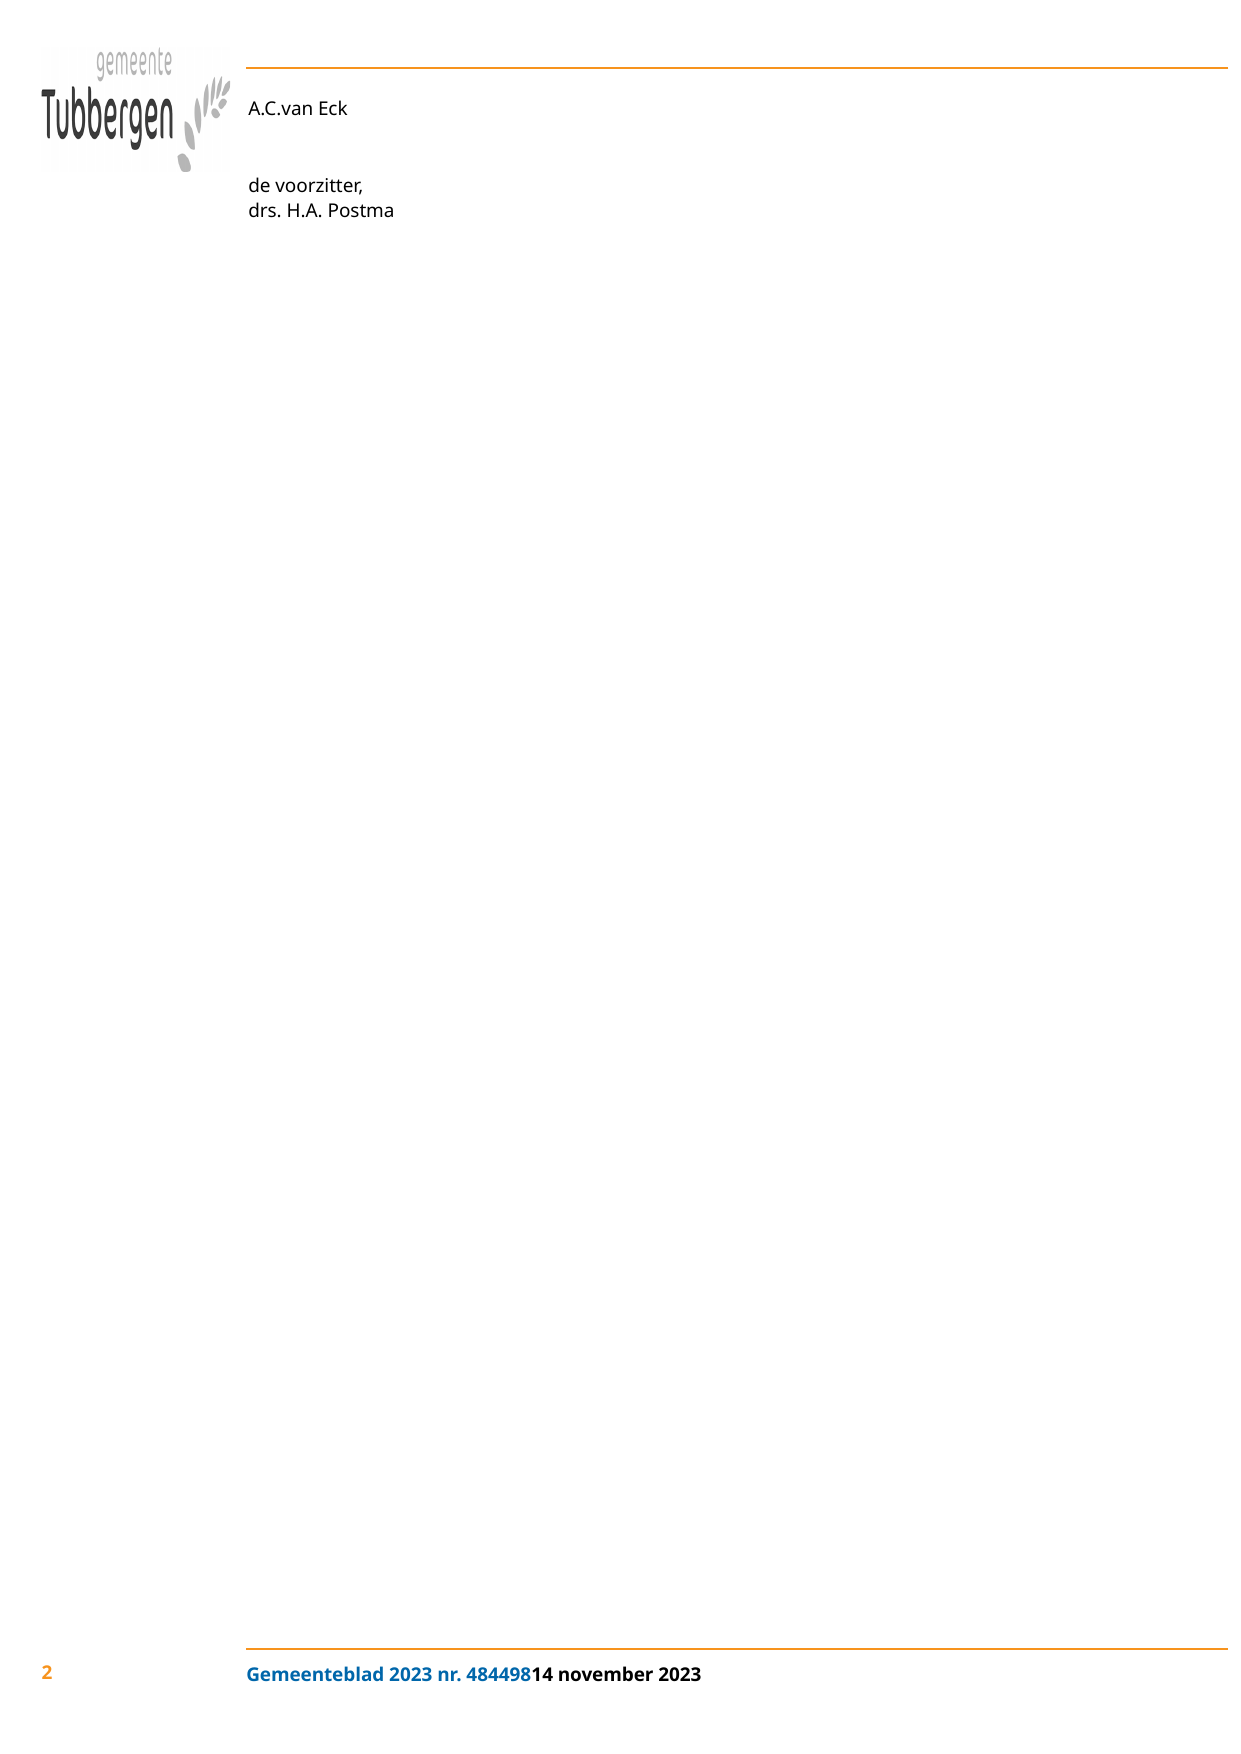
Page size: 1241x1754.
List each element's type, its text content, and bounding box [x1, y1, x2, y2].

picture [41, 47, 231, 172]
text de voorzitter, [248, 172, 1152, 198]
text drs. H.A. Postma [248, 198, 1152, 223]
text A.C.van Eck [248, 95, 1152, 121]
